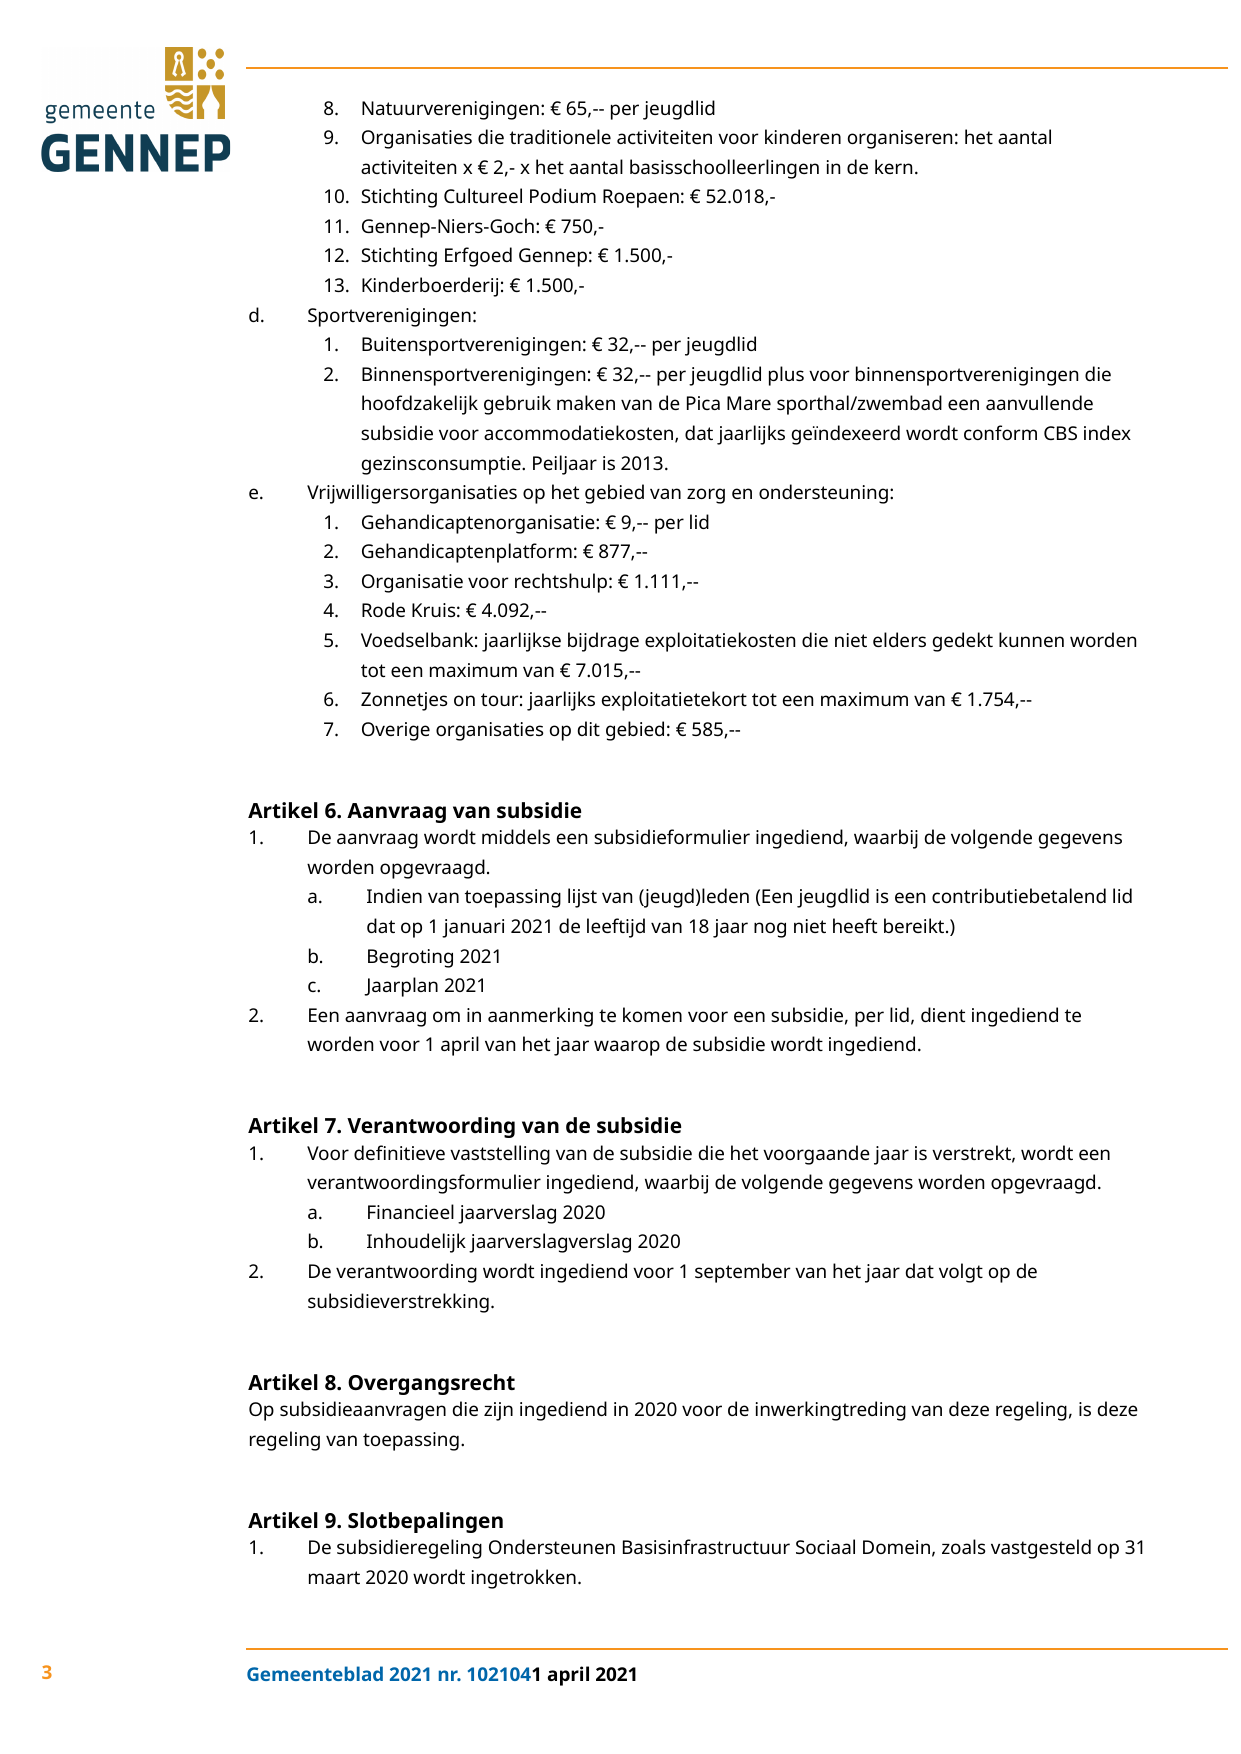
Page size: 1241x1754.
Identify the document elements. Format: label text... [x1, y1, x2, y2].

list Financieel jaarverslag 2020 [307, 1199, 1152, 1225]
list Zonnetjes on tour: jaarlijks exploitatietekort tot een maximum van € 1.754,-- [323, 686, 1152, 712]
list Overige organisaties op dit gebied: € 585,-- [323, 716, 1152, 742]
list Organisaties die traditionele activiteiten voor kinderen organiseren: het aantal activiteiten x € 2,- x het aantal basisschoolleerlingen in de kern. [323, 124, 1152, 180]
text Artikel 6. Aanvraag van subsidie [248, 796, 1152, 824]
list Gehandicaptenplatform: € 877,-- [323, 538, 1152, 564]
list Vrijwilligersorganisaties op het gebied van zorg en ondersteuning: [248, 479, 1152, 505]
text Artikel 8. Overgangsrecht [248, 1368, 1152, 1396]
text Artikel 7. Verantwoording van de subsidie [248, 1112, 1152, 1140]
list Begroting 2021 [307, 943, 1152, 968]
list Jaarplan 2021 [307, 972, 1152, 998]
list Stichting Cultureel Podium Roepaen: € 52.018,- [323, 183, 1152, 209]
list De verantwoording wordt ingediend voor 1 september van het jaar dat volgt op de subsidieverstrekking. [248, 1258, 1152, 1314]
list Natuurverenigingen: € 65,-- per jeugdlid [323, 95, 1152, 121]
text Op subsidieaanvragen die zijn ingediend in 2020 voor de inwerkingtreding van deze regeling, is deze regeling van toepassing. [248, 1396, 1152, 1452]
list Sportverenigingen: [248, 302, 1152, 328]
list Stichting Erfgoed Gennep: € 1.500,- [323, 243, 1152, 268]
text Artikel 9. Slotbepalingen [248, 1506, 1152, 1534]
list Voor definitieve vaststelling van de subsidie die het voorgaande jaar is verstrekt, wordt een verantwoordingsformulier ingediend, waarbij de volgende gegevens worden opgevraagd. [248, 1140, 1152, 1195]
list Indien van toepassing lijst van (jeugd)leden (Een jeugdlid is een contributiebetalend lid dat op 1 januari 2021 de leeftijd van 18 jaar nog niet heeft bereikt.) [307, 884, 1152, 939]
list Inhoudelijk jaarverslagverslag 2020 [307, 1229, 1152, 1254]
list Gennep-Niers-Goch: € 750,- [323, 213, 1152, 239]
list Kinderboerderij: € 1.500,- [323, 272, 1152, 298]
list De aanvraag wordt middels een subsidieformulier ingediend, waarbij de volgende gegevens worden opgevraagd. [248, 824, 1152, 880]
list Voedselbank: jaarlijkse bijdrage exploitatiekosten die niet elders gedekt kunnen worden tot een maximum van € 7.015,-- [323, 627, 1152, 683]
list Buitensportverenigingen: € 32,-- per jeugdlid [323, 331, 1152, 357]
list De subsidieregeling Ondersteunen Basisinfrastructuur Sociaal Domein, zoals vastgesteld op 31 maart 2020 wordt ingetrokken. [248, 1534, 1152, 1590]
list Binnensportverenigingen: € 32,-- per jeugdlid plus voor binnensportverenigingen die hoofdzakelijk gebruik maken van de Pica Mare sporthal/zwembad een aanvullende subsidie voor accommodatiekosten, dat jaarlijks geïndexeerd wordt conform CBS index gezinsconsumptie. Peiljaar is 2013. [323, 361, 1152, 476]
list Rode Kruis: € 4.092,-- [323, 598, 1152, 623]
picture [41, 47, 231, 172]
list Gehandicaptenorganisatie: € 9,-- per lid [323, 509, 1152, 535]
list Een aanvraag om in aanmerking te komen voor een subsidie, per lid, dient ingediend te worden voor 1 april van het jaar waarop de subsidie wordt ingediend. [248, 1002, 1152, 1057]
list Organisatie voor rechtshulp: € 1.111,-- [323, 568, 1152, 594]
